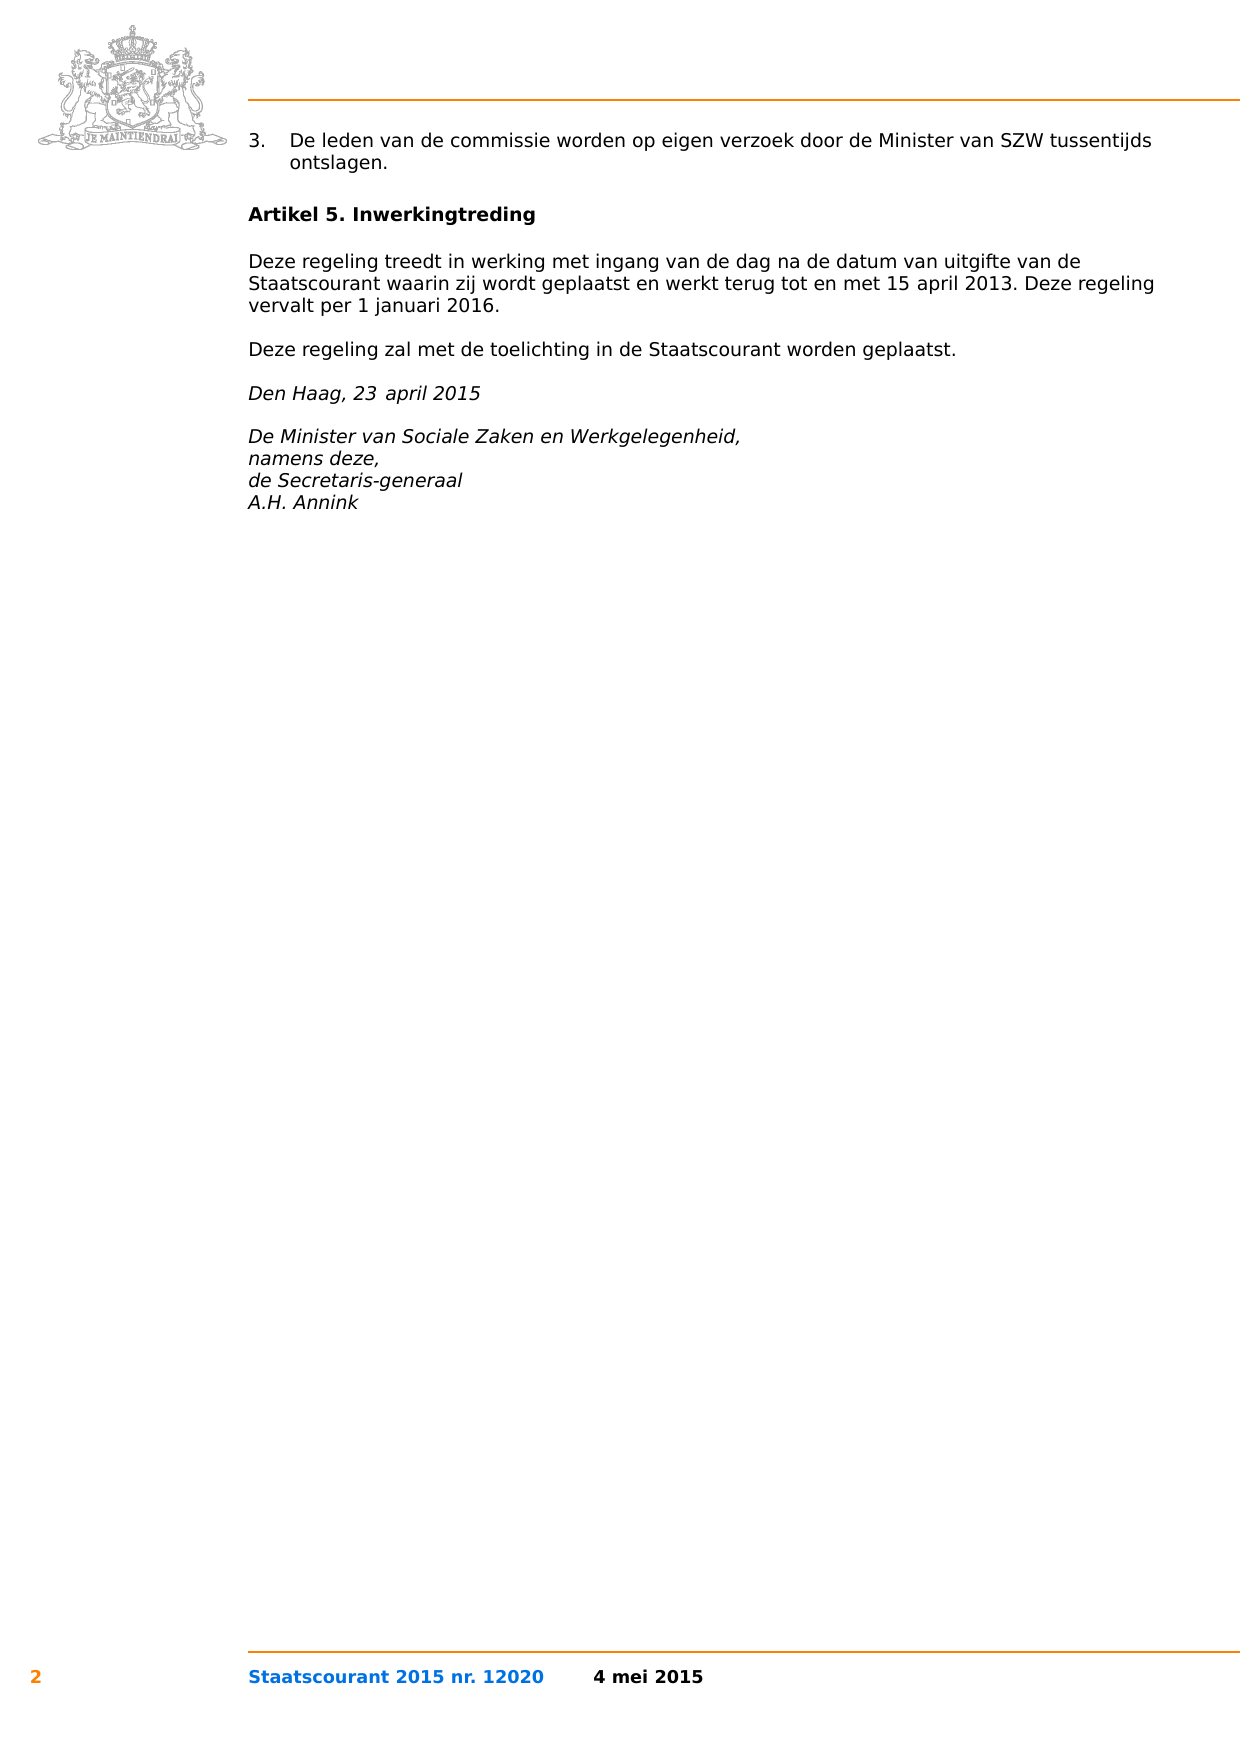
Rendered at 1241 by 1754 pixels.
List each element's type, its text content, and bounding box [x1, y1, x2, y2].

text Deze regeling treedt in werking met ingang van de dag na de datum van uitgifte van de Staatscourant waarin zij wordt geplaatst en werkt terug tot en met 15 april 2013. Deze regeling vervalt per 1 januari 2016. [248, 251, 1163, 317]
text Deze regeling zal met de toelichting in de Staatscourant worden geplaatst. [248, 339, 1163, 361]
picture [38, 25, 227, 150]
text De Minister van Sociale Zaken en Werkgelegenheid, namens deze, de Secretaris-generaal A.H. Annink [248, 426, 1163, 514]
text Den Haag, 23 april 2015 [248, 382, 1163, 404]
text 3. De leden van de commissie worden op eigen verzoek door de Minister van SZW tussentijds ontslagen. [248, 130, 1163, 174]
subtitle Artikel 5. Inwerkingtreding [248, 204, 1163, 226]
